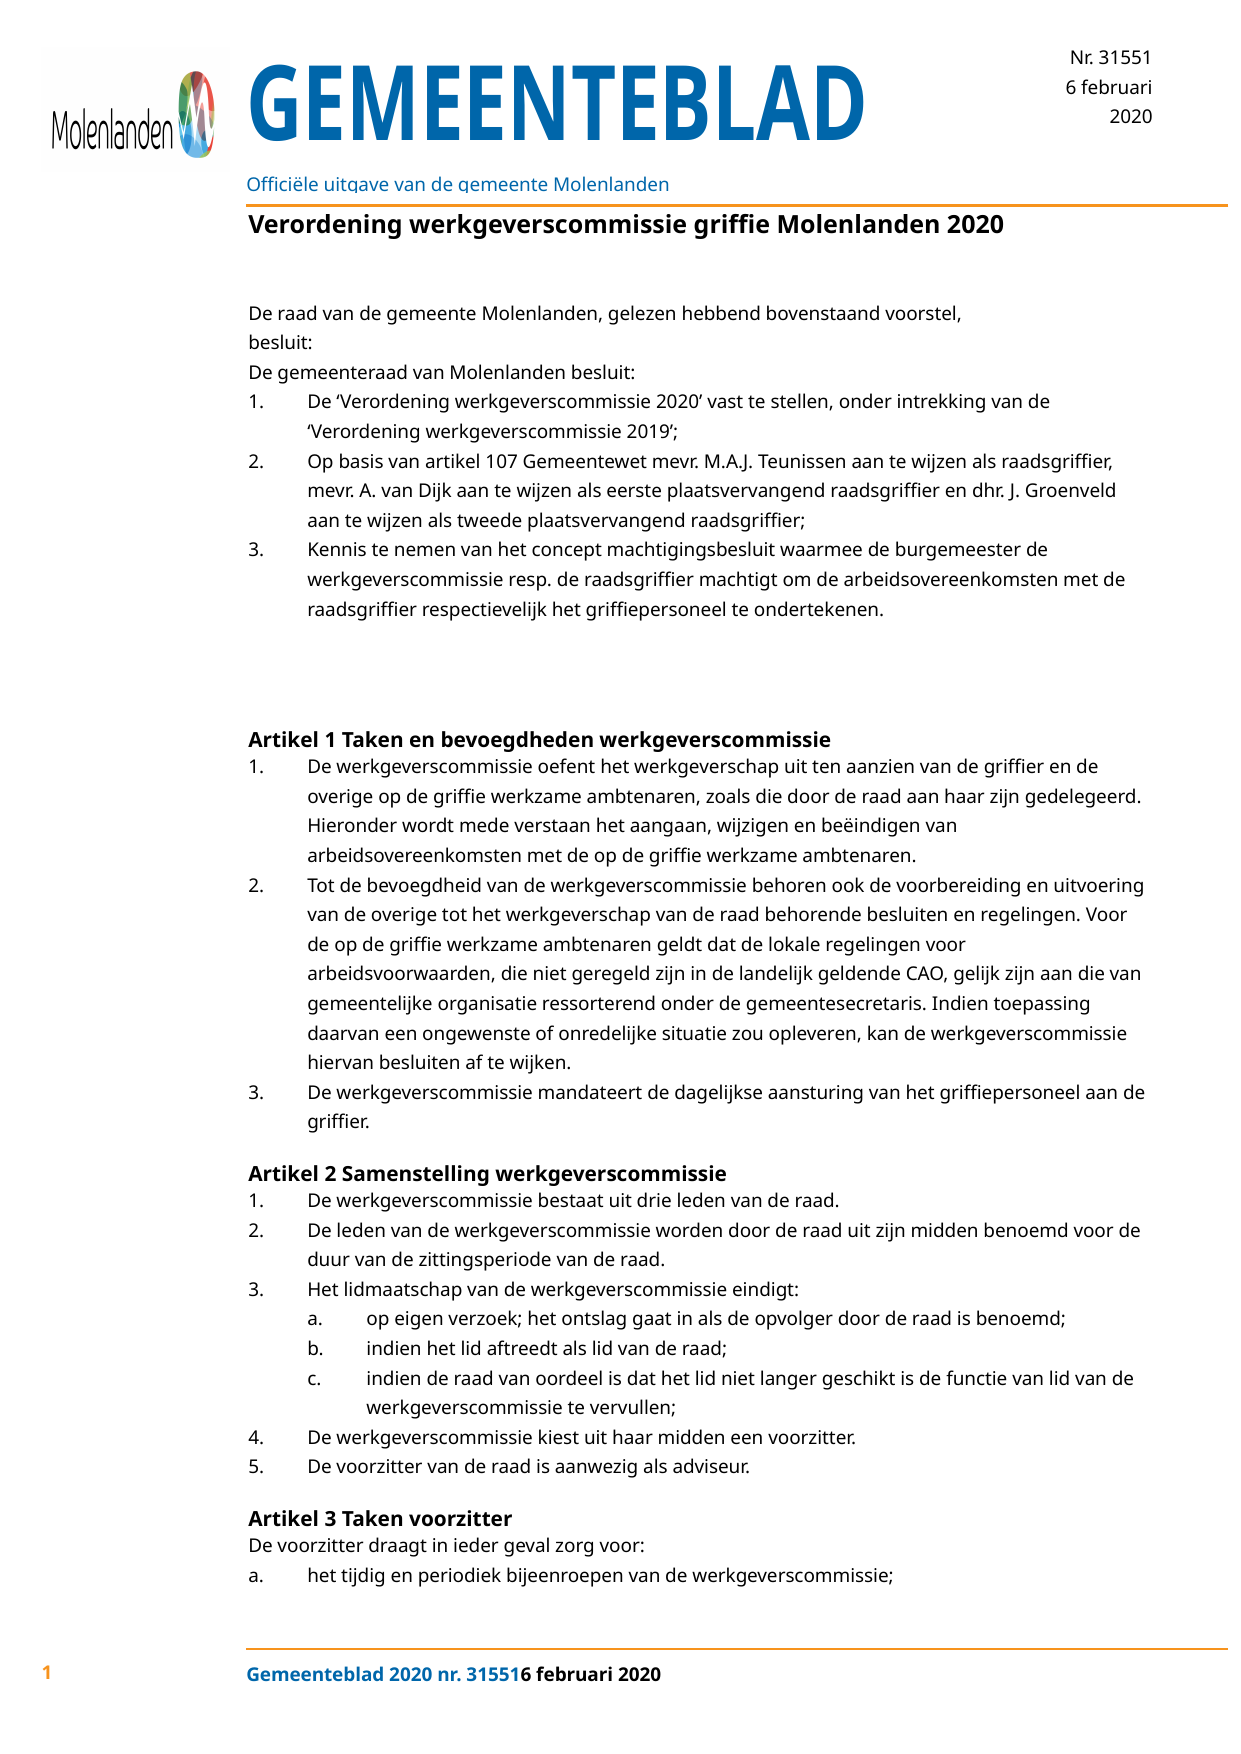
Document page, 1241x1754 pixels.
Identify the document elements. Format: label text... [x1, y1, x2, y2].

list Kennis te nemen van het concept machtigingsbesluit waarmee de burgemeester de werkgeverscommissie resp. de raadsgriffier machtigt om de arbeidsovereenkomsten met de raadsgriffier respectievelijk het griffiepersoneel te ondertekenen. [248, 537, 1152, 621]
list Op basis van artikel 107 Gemeentewet mevr. M.A.J. Teunissen aan te wijzen als raadsgriffier, mevr. A. van Dijk aan te wijzen als eerste plaatsvervangend raadsgriffier en dhr. J. Groenveld aan te wijzen als tweede plaatsvervangend raadsgriffier; [248, 448, 1152, 533]
text besluit: [248, 329, 1152, 355]
list op eigen verzoek; het ontslag gaat in als de opvolger door de raad is benoemd; [307, 1306, 1152, 1331]
picture [41, 47, 231, 172]
list De werkgeverscommissie oefent het werkgeverschap uit ten aanzien van de griffier en de overige op de griffie werkzame ambtenaren, zoals die door de raad aan haar zijn gedelegeerd. Hieronder wordt mede verstaan het aangaan, wijzigen en beëindigen van arbeidsovereenkomsten met de op de griffie werkzame ambtenaren. [248, 753, 1152, 868]
text Artikel 3 Taken voorzitter [248, 1504, 1152, 1532]
list indien de raad van oordeel is dat het lid niet langer geschikt is de functie van lid van de werkgeverscommissie te vervullen; [307, 1365, 1152, 1420]
text Artikel 2 Samenstelling werkgeverscommissie [248, 1159, 1152, 1187]
list Tot de bevoegdheid van de werkgeverscommissie behoren ook de voorbereiding en uitvoering van de overige tot het werkgeverschap van de raad behorende besluiten en regelingen. Voor de op de griffie werkzame ambtenaren geldt dat de lokale regelingen voor arbeidsvoorwaarden, die niet geregeld zijn in de landelijk geldende CAO, gelijk zijn aan die van gemeentelijke organisatie ressorterend onder de gemeentesecretaris. Indien toepassing daarvan een ongewenste of onredelijke situatie zou opleveren, kan de werkgeverscommissie hiervan besluiten af te wijken. [248, 872, 1152, 1075]
list De werkgeverscommissie bestaat uit drie leden van de raad. [248, 1187, 1152, 1213]
list het tijdig en periodiek bijeenroepen van de werkgeverscommissie; [248, 1562, 1152, 1588]
list De leden van de werkgeverscommissie worden door de raad uit zijn midden benoemd voor de duur van de zittingsperiode van de raad. [248, 1217, 1152, 1272]
list Het lidmaatschap van de werkgeverscommissie eindigt: [248, 1276, 1152, 1302]
list De ‘Verordening werkgeverscommissie 2020’ vast te stellen, onder intrekking van de ‘Verordening werkgeverscommissie 2019’; [248, 389, 1152, 444]
list De werkgeverscommissie mandateert de dagelijkse aansturing van het griffiepersoneel aan de griffier. [248, 1079, 1152, 1134]
list De voorzitter van de raad is aanwezig als adviseur. [248, 1453, 1152, 1479]
text De voorzitter draagt in ieder geval zorg voor: [248, 1532, 1152, 1558]
text De raad van de gemeente Molenlanden, gelezen hebbend bovenstaand voorstel, [248, 300, 1152, 326]
text De gemeenteraad van Molenlanden besluit: [248, 359, 1152, 385]
text Verordening werkgeverscommissie griffie Molenlanden 2020 [248, 207, 1152, 241]
text Artikel 1 Taken en bevoegdheden werkgeverscommissie [248, 725, 1152, 753]
list De werkgeverscommissie kiest uit haar midden een voorzitter. [248, 1424, 1152, 1450]
list indien het lid aftreedt als lid van de raad; [307, 1335, 1152, 1361]
